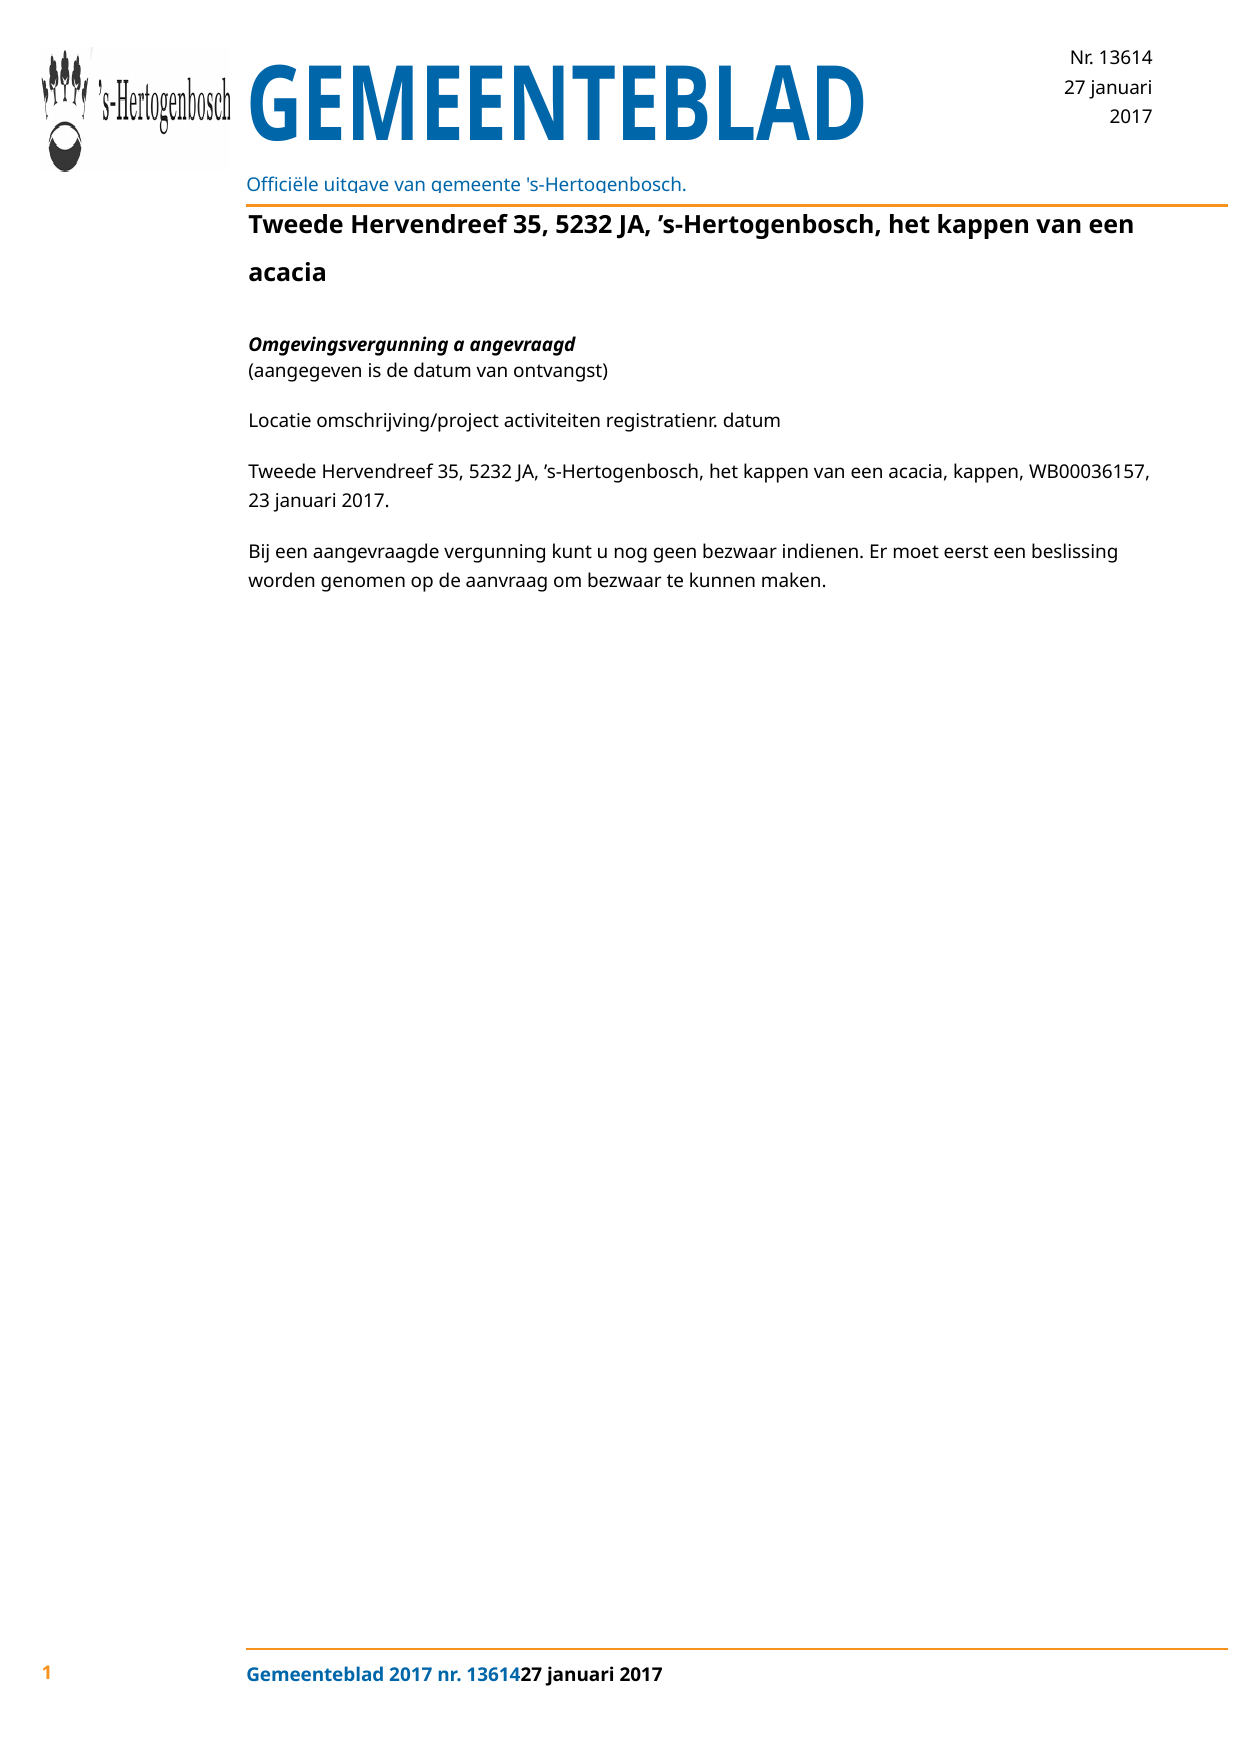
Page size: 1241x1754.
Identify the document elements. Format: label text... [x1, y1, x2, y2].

text Bij een aangevraagde vergunning kunt u nog geen bezwaar indienen. Er moet eerst een beslissing worden genomen op de aanvraag om bezwaar te kunnen maken. [248, 538, 1152, 593]
text Tweede Hervendreef 35, 5232 JA, ’s-Hertogenbosch, het kappen van een acacia, kappen, WB00036157, 23 januari 2017. [248, 458, 1152, 513]
text Tweede Hervendreef 35, 5232 JA, ’s-Hertogenbosch, het kappen van een acacia [248, 207, 1152, 288]
text (aangegeven is de datum van ontvangst) [248, 357, 1152, 383]
picture [41, 47, 231, 172]
text Locatie omschrijving/project activiteiten registratienr. datum [248, 408, 1152, 433]
text Omgevingsvergunning a angevraagd [248, 331, 1152, 357]
